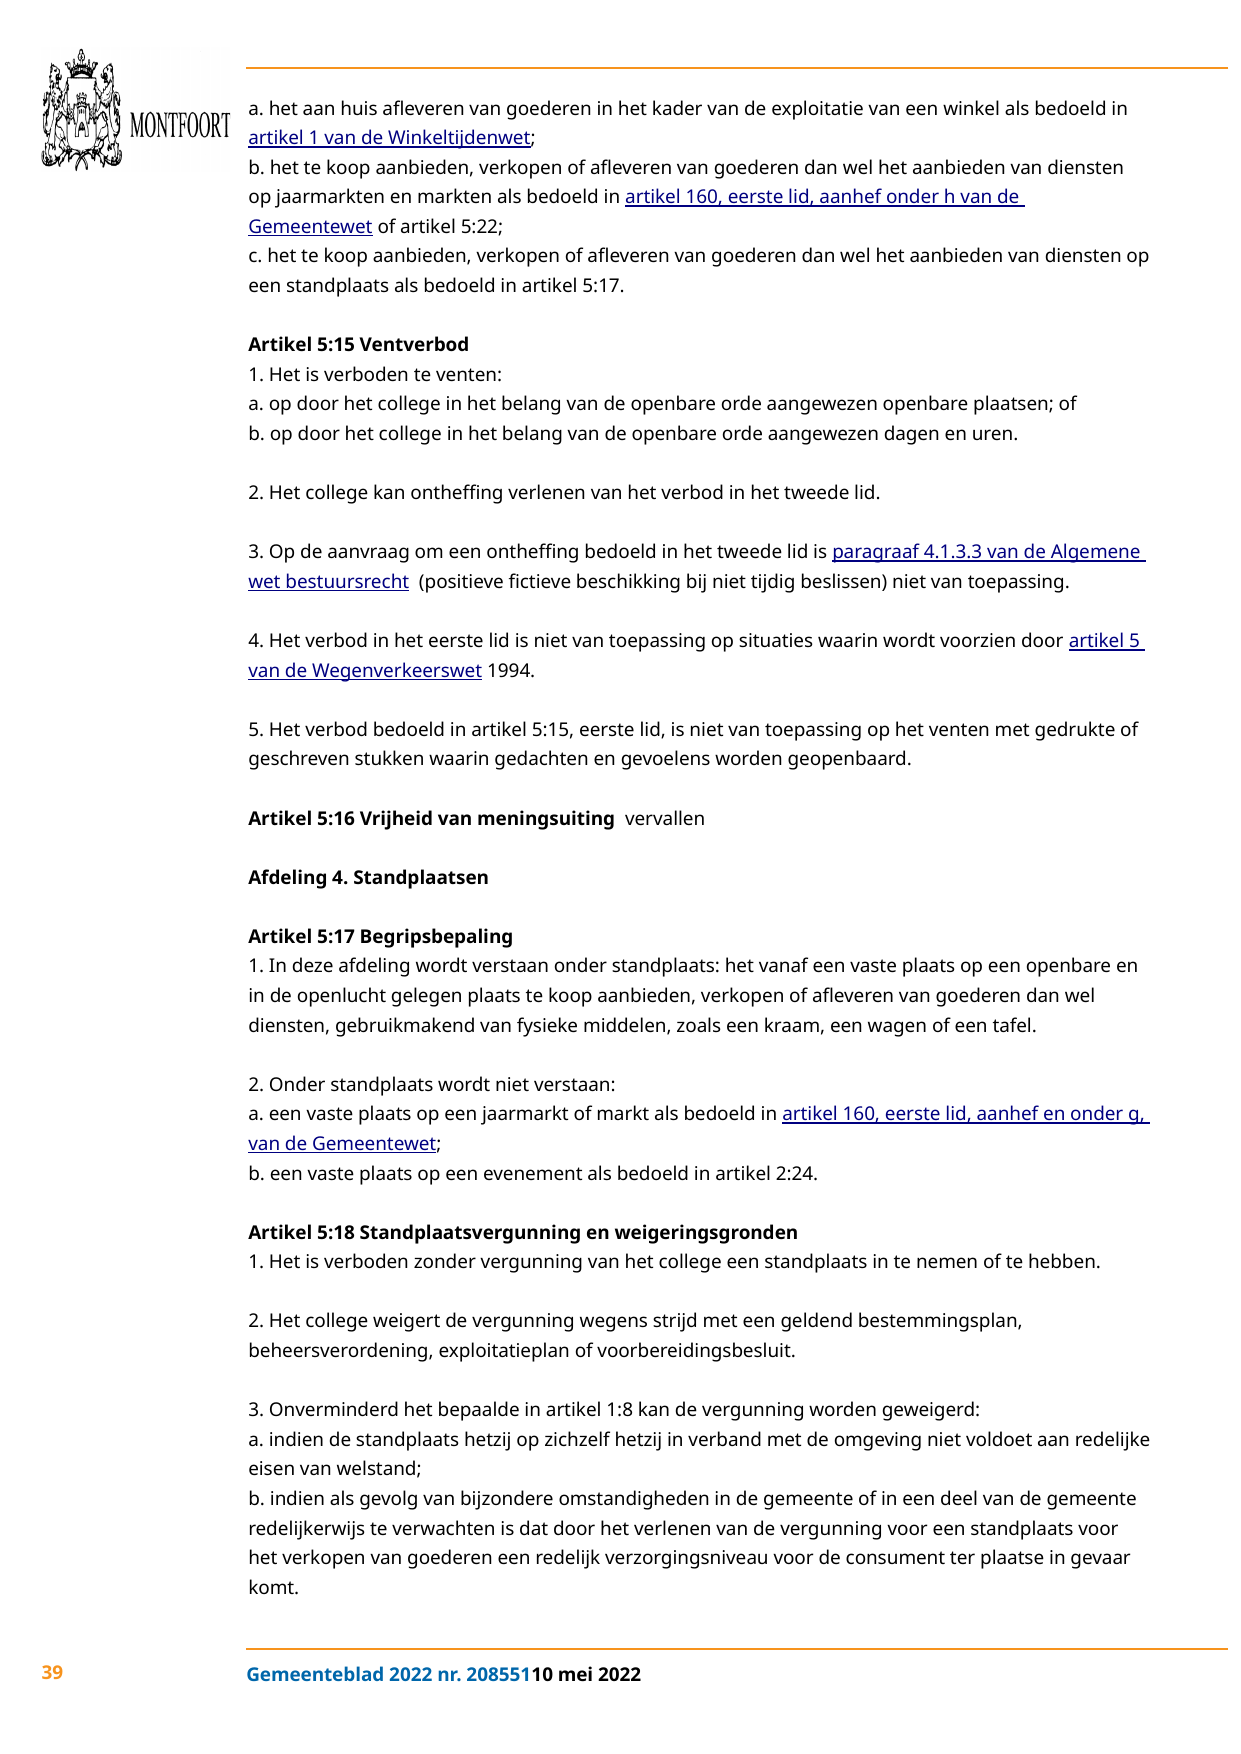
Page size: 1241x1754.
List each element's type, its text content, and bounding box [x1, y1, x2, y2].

text 2. Het college weigert de vergunning wegens strijd met een geldend bestemmingsplan, beheersverordening, exploitatieplan of voorbereidingsbesluit. [248, 1308, 1152, 1363]
text 1. Het is verboden zonder vergunning van het college een standplaats in te nemen of te hebben. [248, 1248, 1152, 1274]
text Afdeling 4. Standplaatsen [248, 864, 1152, 890]
text 5. Het verbod bedoeld in artikel 5:15, eerste lid, is niet van toepassing op het venten met gedrukte of geschreven stukken waarin gedachten en gevoelens worden geopenbaard. [248, 716, 1152, 771]
text a. indien de standplaats hetzij op zichzelf hetzij in verband met de omgeving niet voldoet aan redelijke eisen van welstand; [248, 1426, 1152, 1481]
text a. het aan huis afleveren van goederen in het kader van de exploitatie van een winkel als bedoeld in artikel 1 van de Winkeltijdenwet; [248, 95, 1152, 150]
text 1. Het is verboden te venten: [248, 361, 1152, 387]
text a. op door het college in het belang van de openbare orde aangewezen openbare plaatsen; of [248, 391, 1152, 416]
text a. een vaste plaats op een jaarmarkt of markt als bedoeld in artikel 160, eerste lid, aanhef en onder g, van de Gemeentewet; [248, 1101, 1152, 1156]
text Artikel 5:17 Begripsbepaling [248, 923, 1152, 949]
text b. een vaste plaats op een evenement als bedoeld in artikel 2:24. [248, 1160, 1152, 1186]
text 2. Het college kan ontheffing verlenen van het verbod in het tweede lid. [248, 479, 1152, 505]
text 3. Op de aanvraag om een ontheffing bedoeld in het tweede lid is paragraaf 4.1.3.3 van de Algemene wet bestuursrecht (positieve fictieve beschikking bij niet tijdig beslissen) niet van toepassing. [248, 538, 1152, 594]
text b. op door het college in het belang van de openbare orde aangewezen dagen en uren. [248, 420, 1152, 446]
text Artikel 5:18 Standplaatsvergunning en weigeringsgronden [248, 1219, 1152, 1245]
text c. het te koop aanbieden, verkopen of afleveren van goederen dan wel het aanbieden van diensten op een standplaats als bedoeld in artikel 5:17. [248, 243, 1152, 298]
text 3. Onverminderd het bepaalde in artikel 1:8 kan de vergunning worden geweigerd: [248, 1396, 1152, 1422]
text 2. Onder standplaats wordt niet verstaan: [248, 1071, 1152, 1097]
text Artikel 5:16 Vrijheid van meningsuiting vervallen [248, 805, 1152, 831]
text b. het te koop aanbieden, verkopen of afleveren van goederen dan wel het aanbieden van diensten op jaarmarkten en markten als bedoeld in artikel 160, eerste lid, aanhef onder h van de Gemeentewet of artikel 5:22; [248, 154, 1152, 239]
text b. indien als gevolg van bijzondere omstandigheden in de gemeente of in een deel van de gemeente redelijkerwijs te verwachten is dat door het verlenen van de vergunning voor een standplaats voor het verkopen van goederen een redelijk verzorgingsniveau voor de consument ter plaatse in gevaar komt. [248, 1485, 1152, 1600]
text 4. Het verbod in het eerste lid is niet van toepassing op situaties waarin wordt voorzien door artikel 5 van de Wegenverkeerswet 1994. [248, 627, 1152, 683]
picture [41, 47, 231, 172]
text Artikel 5:15 Ventverbod [248, 331, 1152, 357]
text 1. In deze afdeling wordt verstaan onder standplaats: het vanaf een vaste plaats op een openbare en in de openlucht gelegen plaats te koop aanbieden, verkopen of afleveren van goederen dan wel diensten, gebruikmakend van fysieke middelen, zoals een kraam, een wagen of een tafel. [248, 953, 1152, 1038]
